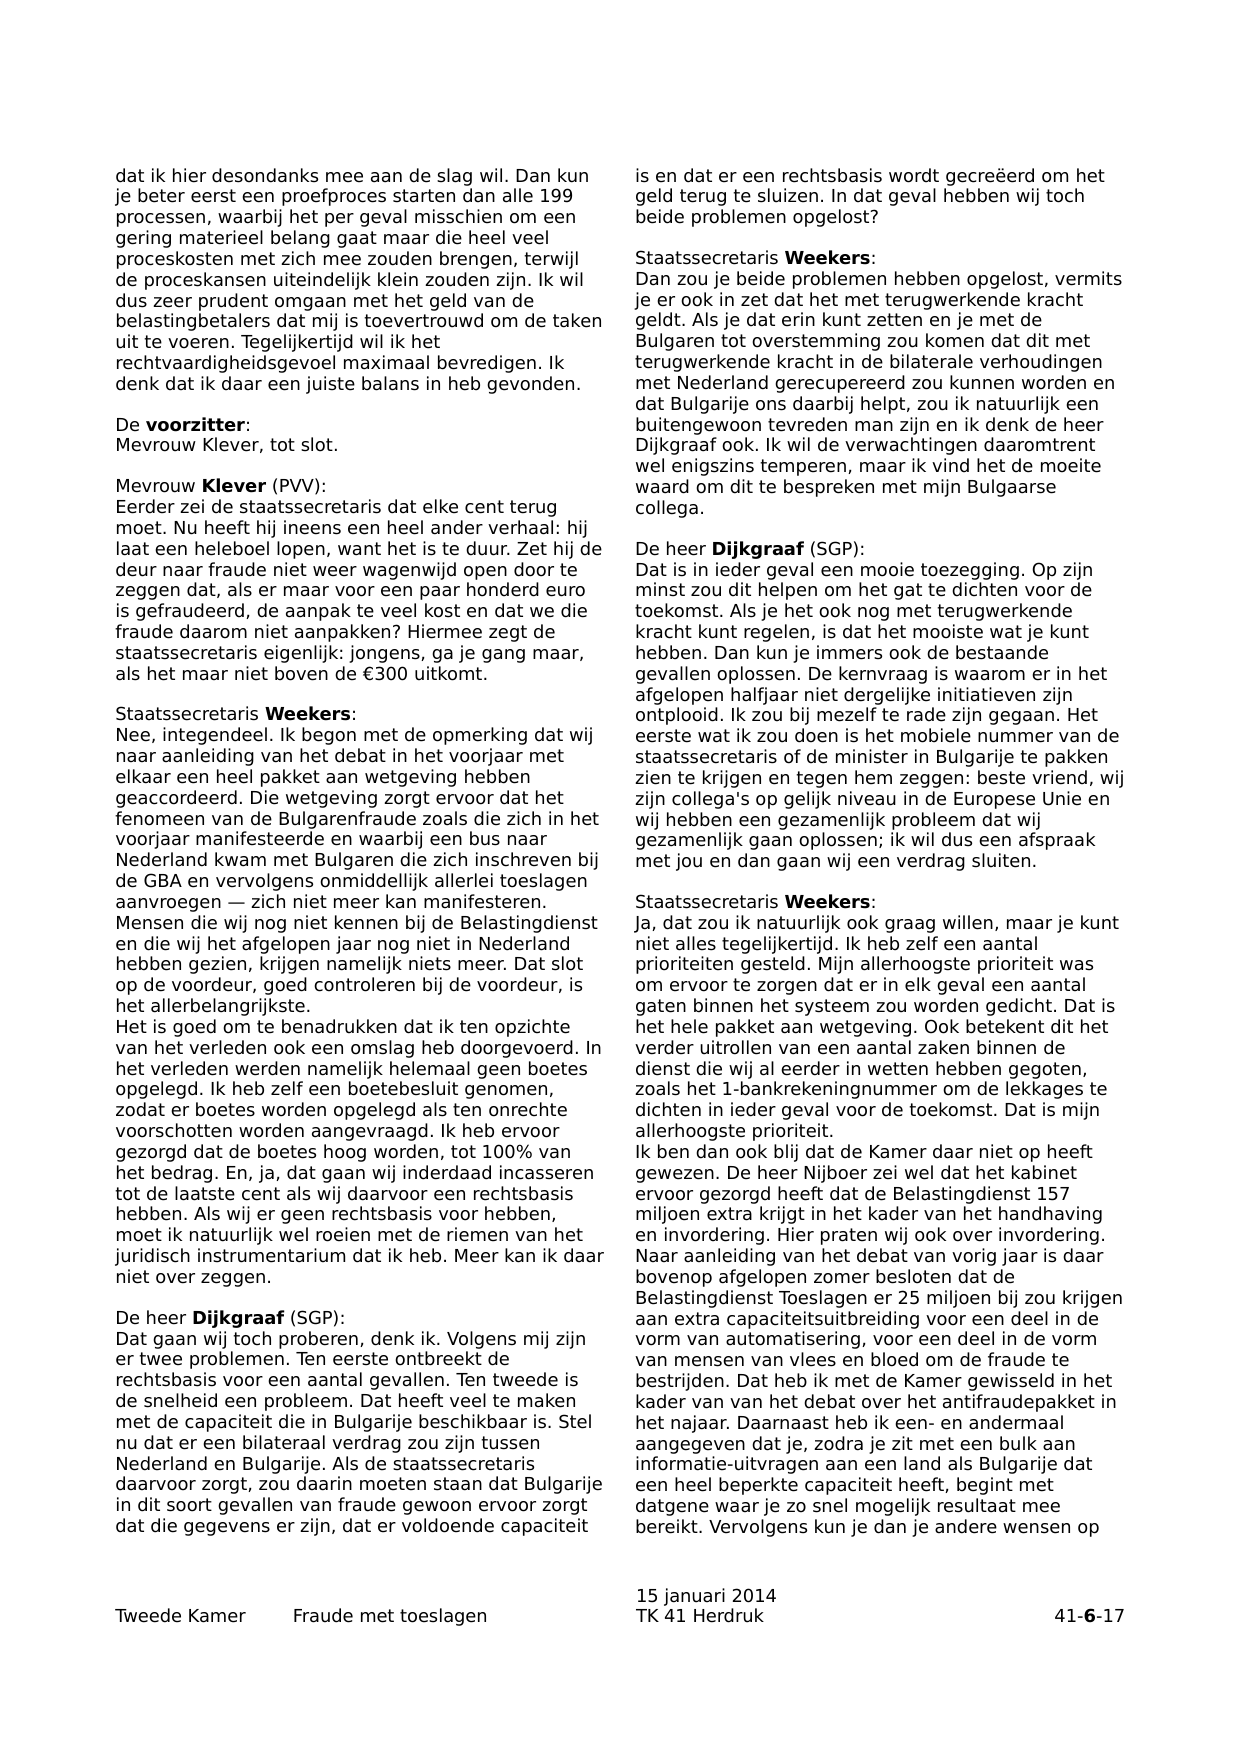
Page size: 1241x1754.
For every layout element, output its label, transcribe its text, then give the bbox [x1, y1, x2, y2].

text Dat gaan wij toch proberen, denk ik. Volgens mij zijn er twee problemen. Ten eerste ontbreekt de rechtsbasis voor een aantal gevallen. Ten tweede is de snelheid een probleem. Dat heeft veel te maken met de capaciteit die in Bulgarije beschikbaar is. Stel nu dat er een bilateraal verdrag zou zijn tussen Nederland en Bulgarije. Als de staatssecretaris daarvoor zorgt, zou daarin moeten staan dat Bulgarije in dit soort gevallen van fraude gewoon ervoor zorgt dat die gegevens er zijn, dat er voldoende capaciteit [115, 1328, 605, 1537]
text Nee, integendeel. Ik begon met de opmerking dat wij naar aanleiding van het debat in het voorjaar met elkaar een heel pakket aan wetgeving hebben geaccordeerd. Die wetgeving zorgt ervoor dat het fenomeen van de Bulgarenfraude zoals die zich in het voorjaar manifesteerde en waarbij een bus naar Nederland kwam met Bulgaren die zich inschreven bij de GBA en vervolgens onmiddellijk allerlei toeslagen aanvroegen — zich niet meer kan manifesteren. Mensen die wij nog niet kennen bij de Belastingdienst en die wij het afgelopen jaar nog niet in Nederland hebben gezien, krijgen namelijk niets meer. Dat slot op de voordeur, goed controleren bij de voordeur, is het allerbelangrijkste. [115, 725, 605, 1017]
text Staatssecretaris Weekers: [635, 892, 1125, 912]
text Ja, dat zou ik natuurlijk ook graag willen, maar je kunt niet alles tegelijkertijd. Ik heb zelf een aantal prioriteiten gesteld. Mijn allerhoogste prioriteit was om ervoor te zorgen dat er in elk geval een aantal gaten binnen het systeem zou worden gedicht. Dat is het hele pakket aan wetgeving. Ook betekent dit het verder uitrollen van een aantal zaken binnen de dienst die wij al eerder in wetten hebben gegoten, zoals het 1-bankrekeningnummer om de lekkages te dichten in ieder geval voor de toekomst. Dat is mijn allerhoogste prioriteit. [635, 912, 1125, 1142]
text De heer Dijkgraaf (SGP): [635, 538, 1125, 559]
text is en dat er een rechtsbasis wordt gecreëerd om het geld terug te sluizen. In dat geval hebben wij toch beide problemen opgelost? [635, 165, 1125, 228]
text Mevrouw Klever (PVV): [115, 476, 605, 497]
text De heer Dijkgraaf (SGP): [115, 1307, 605, 1328]
text Het is goed om te benadrukken dat ik ten opzichte van het verleden ook een omslag heb doorgevoerd. In het verleden werden namelijk helemaal geen boetes opgelegd. Ik heb zelf een boetebesluit genomen, zodat er boetes worden opgelegd als ten onrechte voorschotten worden aangevraagd. Ik heb ervoor gezorgd dat de boetes hoog worden, tot 100% van het bedrag. En, ja, dat gaan wij inderdaad incasseren tot de laatste cent als wij daarvoor een rechtsbasis hebben. Als wij er geen rechtsbasis voor hebben, moet ik natuurlijk wel roeien met de riemen van het juridisch instrumentarium dat ik heb. Meer kan ik daar niet over zeggen. [115, 1017, 605, 1287]
text De voorzitter: [115, 414, 605, 435]
text Staatssecretaris Weekers: [115, 704, 605, 725]
text Dan zou je beide problemen hebben opgelost, vermits je er ook in zet dat het met terugwerkende kracht geldt. Als je dat erin kunt zetten en je met de Bulgaren tot overstemming zou komen dat dit met terugwerkende kracht in de bilaterale verhoudingen met Nederland gerecupereerd zou kunnen worden en dat Bulgarije ons daarbij helpt, zou ik natuurlijk een buitengewoon tevreden man zijn en ik denk de heer Dijkgraaf ook. Ik wil de verwachtingen daaromtrent wel enigszins temperen, maar ik vind het de moeite waard om dit te bespreken met mijn Bulgaarse collega. [635, 268, 1125, 518]
text Staatssecretaris Weekers: [635, 248, 1125, 268]
text Ik ben dan ook blij dat de Kamer daar niet op heeft gewezen. De heer Nijboer zei wel dat het kabinet ervoor gezorgd heeft dat de Belastingdienst 157 miljoen extra krijgt in het kader van het handhaving en invordering. Hier praten wij ook over invordering. Naar aanleiding van het debat van vorig jaar is daar bovenop afgelopen zomer besloten dat de Belastingdienst Toeslagen er 25 miljoen bij zou krijgen aan extra capaciteitsuitbreiding voor een deel in de vorm van automatisering, voor een deel in de vorm van mensen van vlees en bloed om de fraude te bestrijden. Dat heb ik met de Kamer gewisseld in het kader van van het debat over het antifraudepakket in het najaar. Daarnaast heb ik een- en andermaal aangegeven dat je, zodra je zit met een bulk aan informatie-uitvragen aan een land als Bulgarije dat een heel beperkte capaciteit heeft, begint met datgene waar je zo snel mogelijk resultaat mee bereikt. Vervolgens kun je dan je andere wensen op [635, 1142, 1125, 1537]
text Mevrouw Klever, tot slot. [115, 435, 605, 456]
text Eerder zei de staatssecretaris dat elke cent terug moet. Nu heeft hij ineens een heel ander verhaal: hij laat een heleboel lopen, want het is te duur. Zet hij de deur naar fraude niet weer wagenwijd open door te zeggen dat, als er maar voor een paar honderd euro is gefraudeerd, de aanpak te veel kost en dat we die fraude daarom niet aanpakken? Hiermee zegt de staatssecretaris eigenlijk: jongens, ga je gang maar, als het maar niet boven de €300 uitkomt. [115, 497, 605, 684]
text dat ik hier desondanks mee aan de slag wil. Dan kun je beter eerst een proefproces starten dan alle 199 processen, waarbij het per geval misschien om een gering materieel belang gaat maar die heel veel proceskosten met zich mee zouden brengen, terwijl de proceskansen uiteindelijk klein zouden zijn. Ik wil dus zeer prudent omgaan met het geld van de belastingbetalers dat mij is toevertrouwd om de taken uit te voeren. Tegelijkertijd wil ik het rechtvaardigheidsgevoel maximaal bevredigen. Ik denk dat ik daar een juiste balans in heb gevonden. [115, 165, 605, 394]
text Dat is in ieder geval een mooie toezegging. Op zijn minst zou dit helpen om het gat te dichten voor de toekomst. Als je het ook nog met terugwerkende kracht kunt regelen, is dat het mooiste wat je kunt hebben. Dan kun je immers ook de bestaande gevallen oplossen. De kernvraag is waarom er in het afgelopen halfjaar niet dergelijke initiatieven zijn ontplooid. Ik zou bij mezelf te rade zijn gegaan. Het eerste wat ik zou doen is het mobiele nummer van de staatssecretaris of de minister in Bulgarije te pakken zien te krijgen en tegen hem zeggen: beste vriend, wij zijn collega's op gelijk niveau in de Europese Unie en wij hebben een gezamenlijk probleem dat wij gezamenlijk gaan oplossen; ik wil dus een afspraak met jou en dan gaan wij een verdrag sluiten. [635, 559, 1125, 872]
